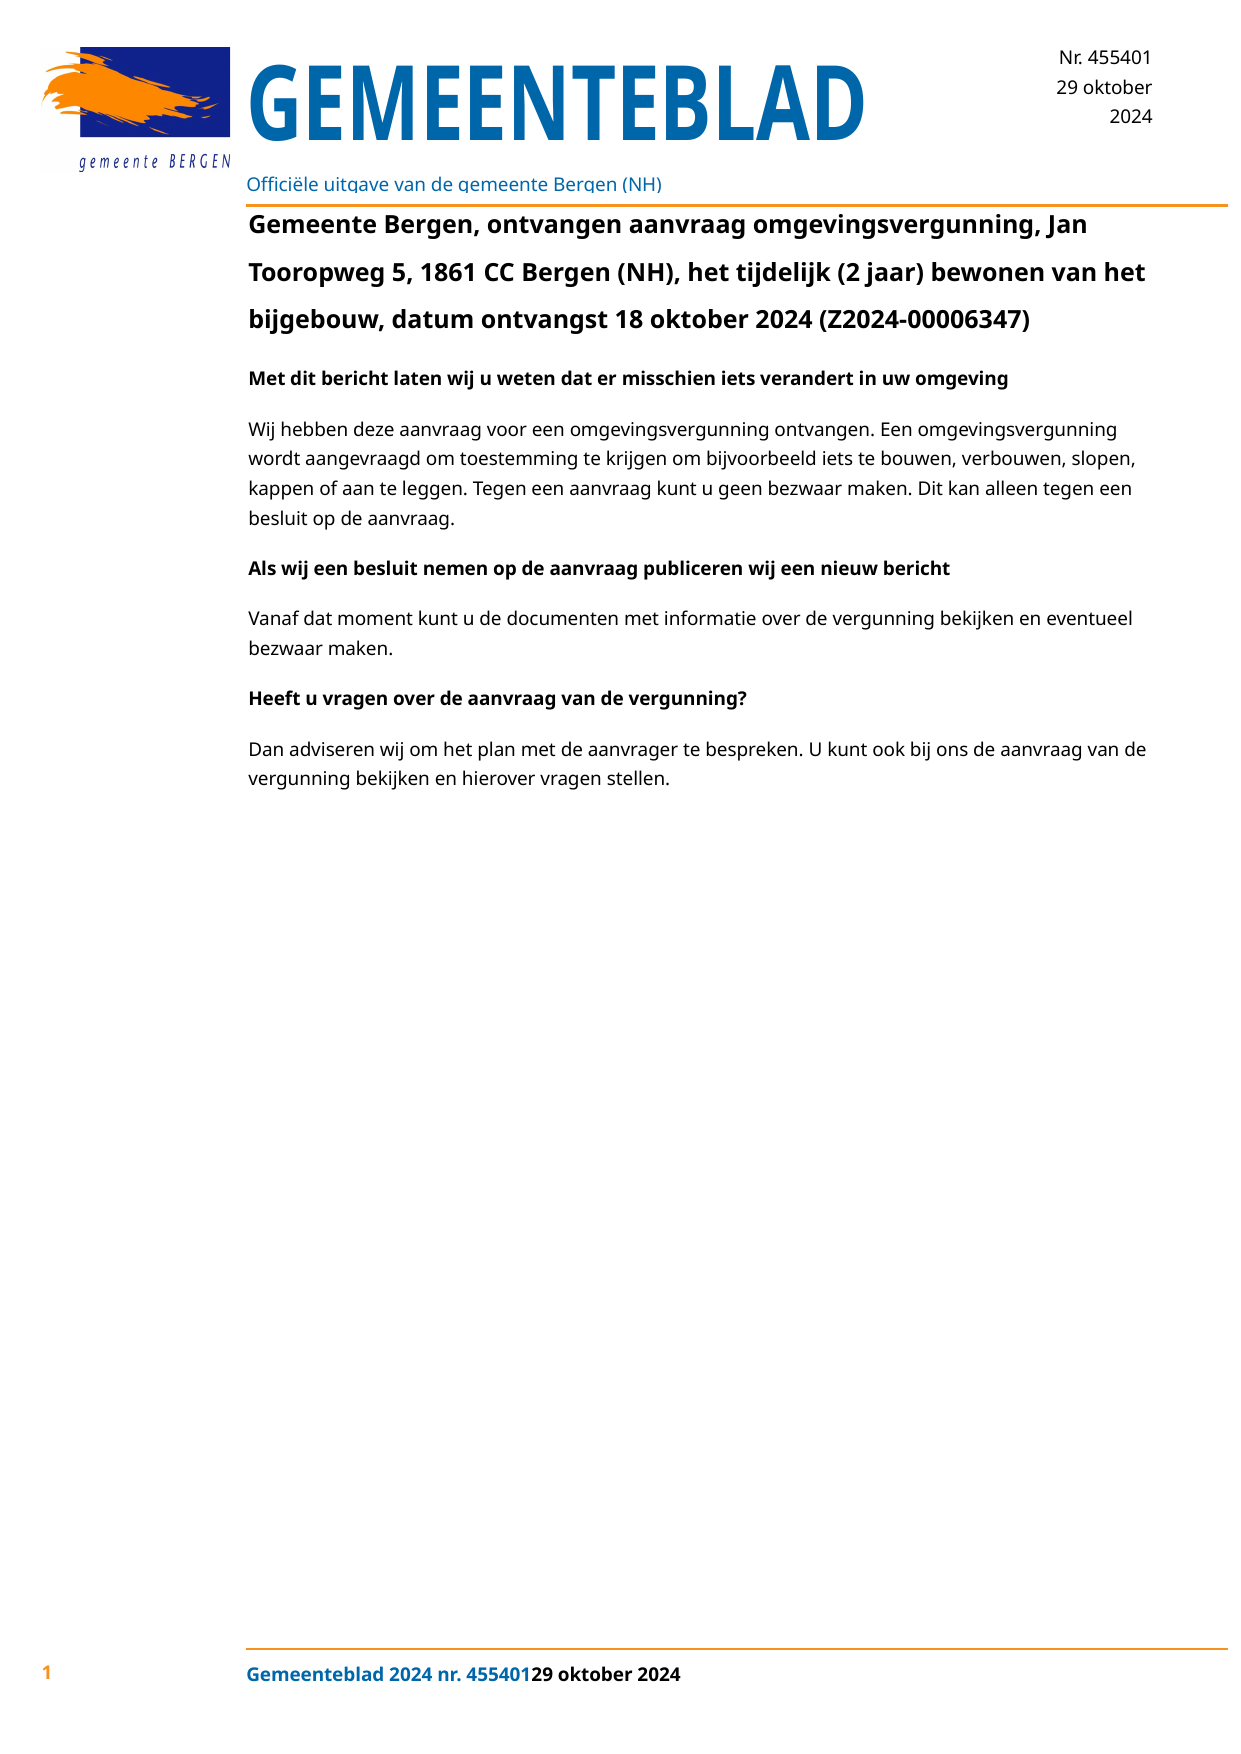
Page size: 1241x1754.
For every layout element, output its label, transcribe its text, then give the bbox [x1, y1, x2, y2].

text Als wij een besluit nemen op de aanvraag publiceren wij een nieuw bericht [248, 555, 1152, 581]
text Vanaf dat moment kunt u de documenten met informatie over de vergunning bekijken en eventueel bezwaar maken. [248, 606, 1152, 661]
text Heeft u vragen over de aanvraag van de vergunning? [248, 686, 1152, 711]
picture [41, 47, 231, 172]
text Wij hebben deze aanvraag voor een omgevingsvergunning ontvangen. Een omgevingsvergunning wordt aangevraagd om toestemming te krijgen om bijvoorbeeld iets te bouwen, verbouwen, slopen, kappen of aan te leggen. Tegen een aanvraag kunt u geen bezwaar maken. Dit kan alleen tegen een besluit op de aanvraag. [248, 416, 1152, 530]
text Dan adviseren wij om het plan met de aanvrager te bespreken. U kunt ook bij ons de aanvraag van de vergunning bekijken en hierover vragen stellen. [248, 736, 1152, 791]
text Gemeente Bergen, ontvangen aanvraag omgevingsvergunning, Jan Tooropweg 5, 1861 CC Bergen (NH), het tijdelijk (2 jaar) bewonen van het bijgebouw, datum ontvangst 18 oktober 2024 (Z2024-00006347) [248, 207, 1152, 336]
text Met dit bericht laten wij u weten dat er misschien iets verandert in uw omgeving [248, 366, 1152, 391]
